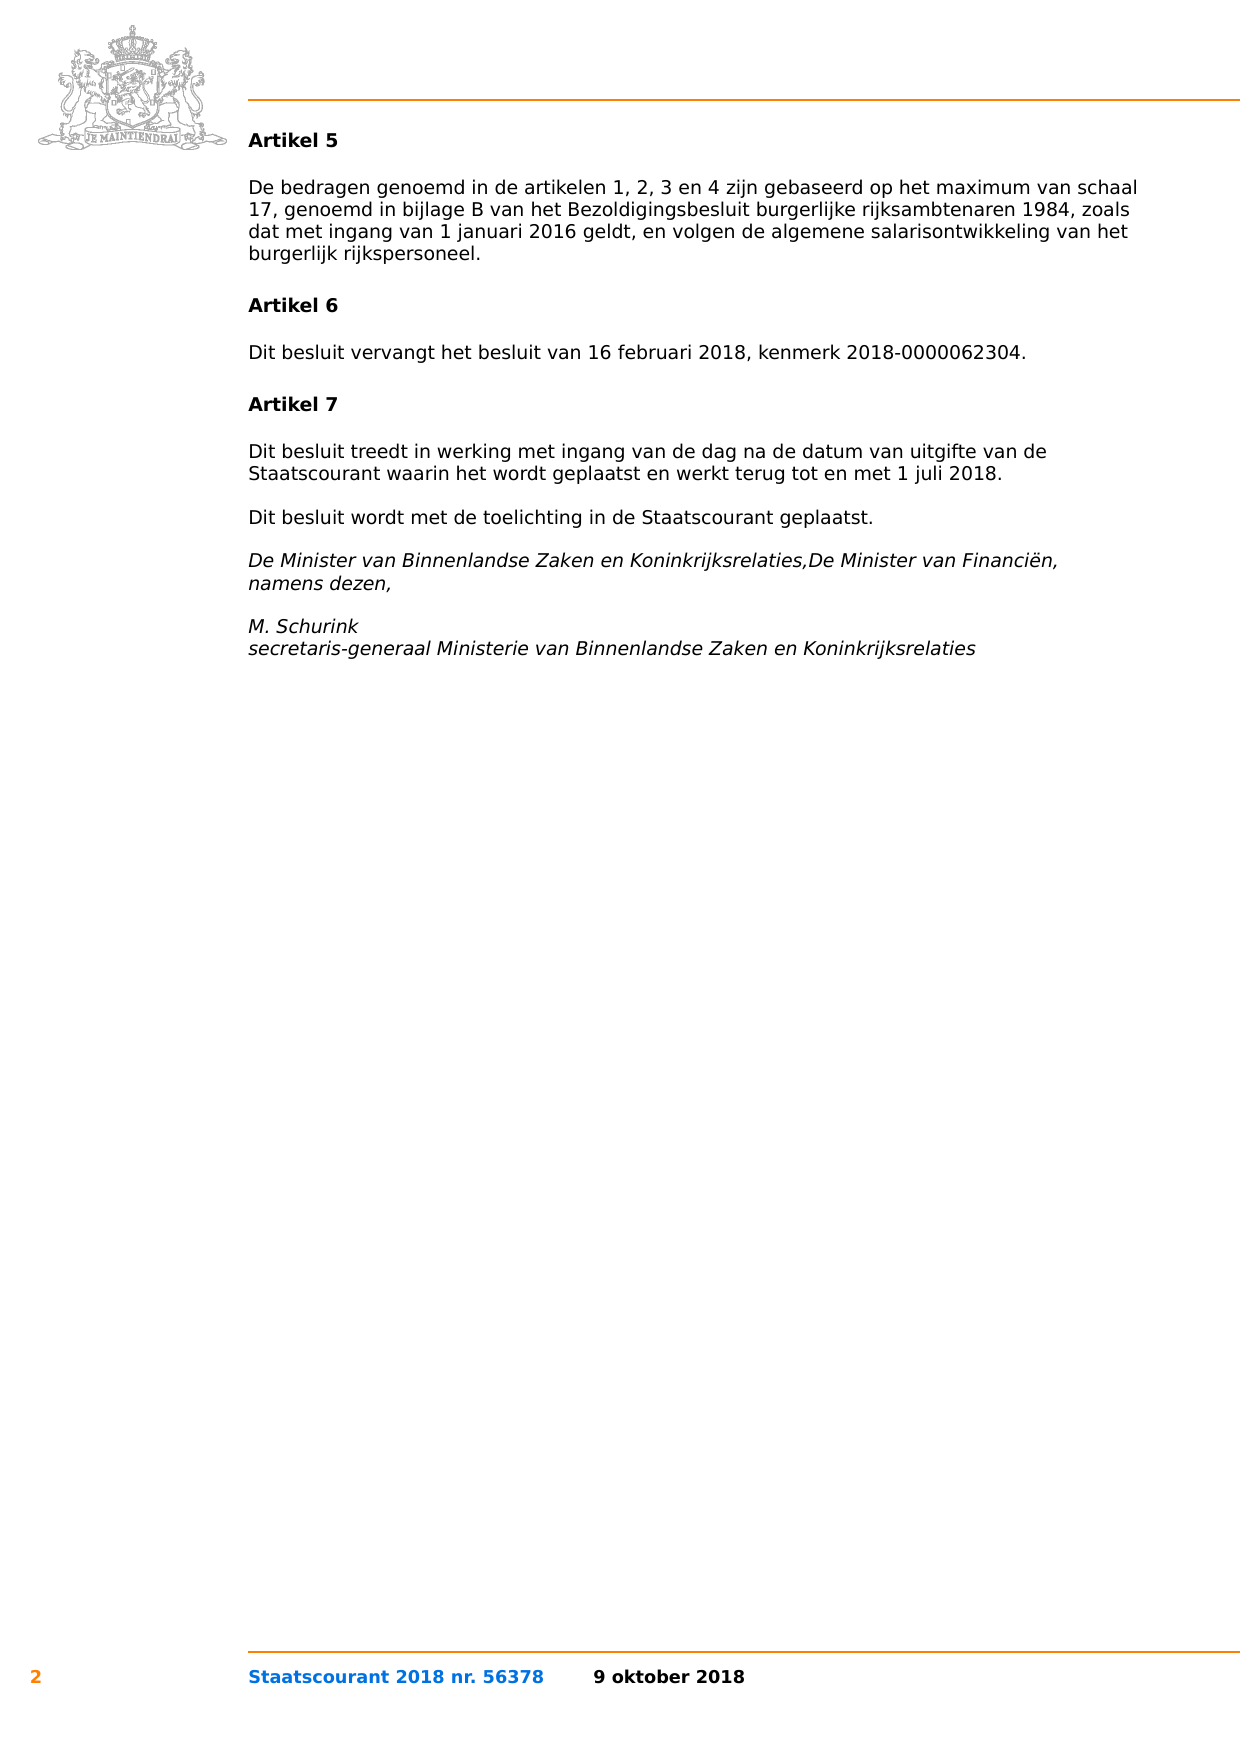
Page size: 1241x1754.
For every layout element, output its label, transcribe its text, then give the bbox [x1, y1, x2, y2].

subtitle Artikel 6 [248, 295, 1163, 317]
text De bedragen genoemd in de artikelen 1, 2, 3 en 4 zijn gebaseerd op het maximum van schaal 17, genoemd in bijlage B van het Bezoldigingsbesluit burgerlijke rijksambtenaren 1984, zoals dat met ingang van 1 januari 2016 geldt, en volgen de algemene salarisontwikkeling van het burgerlijk rijkspersoneel. [248, 177, 1163, 265]
text De Minister van Binnenlandse Zaken en Koninkrijksrelaties,De Minister van Financiën, namens dezen, M. Schurink secretaris-generaal Ministerie van Binnenlandse Zaken en Koninkrijksrelaties [248, 550, 1163, 660]
text Dit besluit wordt met de toelichting in de Staatscourant geplaatst. [248, 507, 1163, 528]
subtitle Artikel 7 [248, 394, 1163, 416]
subtitle Artikel 5 [248, 130, 1163, 152]
picture [38, 25, 227, 150]
text Dit besluit vervangt het besluit van 16 februari 2018, kenmerk 2018-0000062304. [248, 342, 1163, 364]
text Dit besluit treedt in werking met ingang van de dag na de datum van uitgifte van de Staatscourant waarin het wordt geplaatst en werkt terug tot en met 1 juli 2018. [248, 441, 1163, 485]
